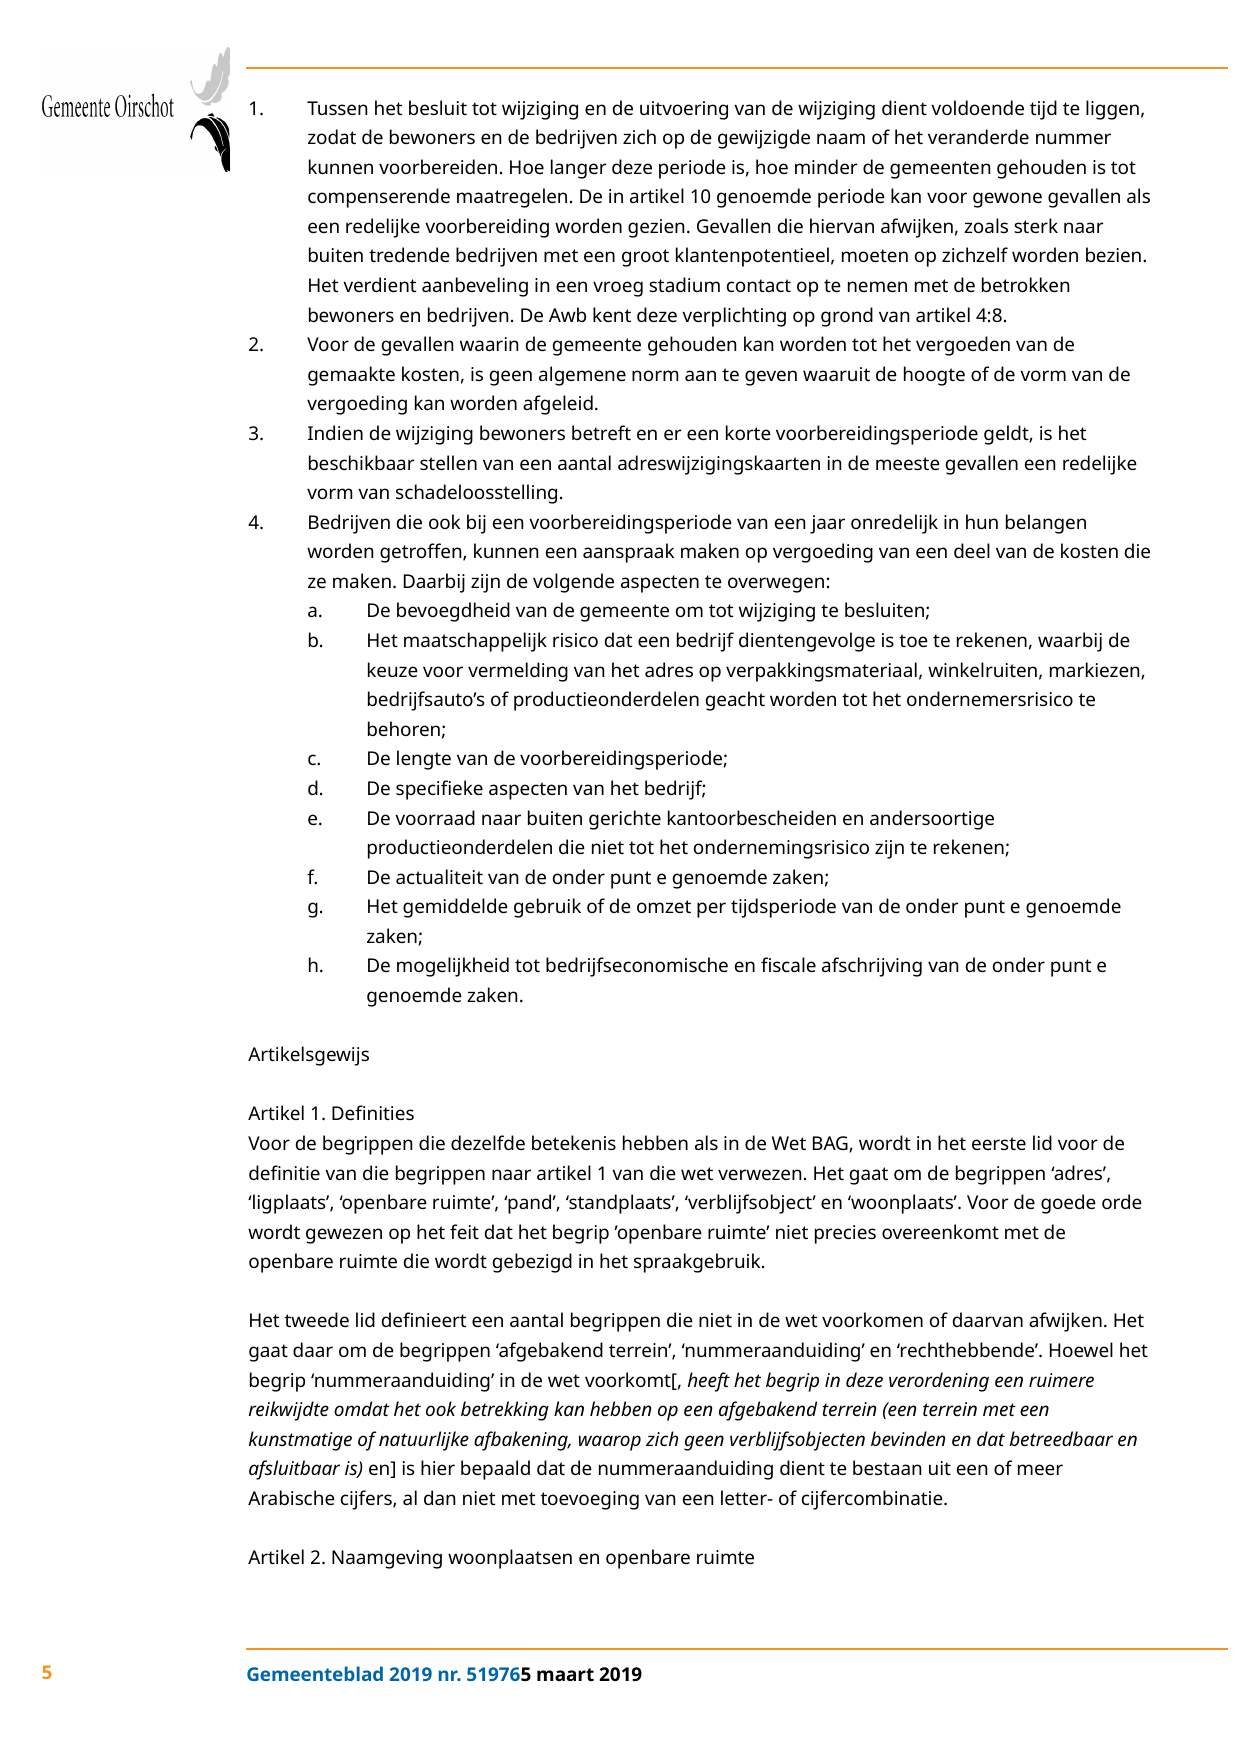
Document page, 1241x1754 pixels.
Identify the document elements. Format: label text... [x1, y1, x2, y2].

list De bevoegdheid van de gemeente om tot wijziging te besluiten; [307, 598, 1152, 623]
list Het gemiddelde gebruik of de omzet per tijdsperiode van de onder punt e genoemde zaken; [307, 893, 1152, 949]
list De voorraad naar buiten gerichte kantoorbescheiden en andersoortige productieonderdelen die niet tot het ondernemingsrisico zijn te rekenen; [307, 805, 1152, 860]
list De specifieke aspecten van het bedrijf; [307, 775, 1152, 801]
list De mogelijkheid tot bedrijfseconomische en fiscale afschrijving van de onder punt e genoemde zaken. [307, 953, 1152, 1008]
text Het tweede lid definieert een aantal begrippen die niet in de wet voorkomen of daarvan afwijken. Het gaat daar om de begrippen ‘afgebakend terrein’, ‘nummeraanduiding’ en ‘rechthebbende’. Hoewel het begrip ‘nummeraanduiding’ in de wet voorkomt[, heeft het begrip in deze verordening een ruimere reikwijdte omdat het ook betrekking kan hebben op een afgebakend terrein (een terrein met een kunstmatige of natuurlijke afbakening, waarop zich geen verblijfsobjecten bevinden en dat betreedbaar en afsluitbaar is) en] is hier bepaald dat de nummeraanduiding dient te bestaan uit een of meer Arabische cijfers, al dan niet met toevoeging van een letter- of cijfercombinatie. [248, 1308, 1152, 1511]
list Het maatschappelijk risico dat een bedrijf dientengevolge is toe te rekenen, waarbij de keuze voor vermelding van het adres op verpakkingsmateriaal, winkelruiten, markiezen, bedrijfsauto’s of productieonderdelen geacht worden tot het ondernemersrisico te behoren; [307, 627, 1152, 742]
text Artikel 2. Naamgeving woonplaatsen en openbare ruimte [248, 1544, 1152, 1570]
text Artikelsgewijs [248, 1041, 1152, 1067]
list De lengte van de voorbereidingsperiode; [307, 746, 1152, 771]
text Voor de begrippen die dezelfde betekenis hebben als in de Wet BAG, wordt in het eerste lid voor de definitie van die begrippen naar artikel 1 van die wet verwezen. Het gaat om de begrippen ‘adres’, ‘ligplaats’, ‘openbare ruimte’, ‘pand’, ‘standplaats’, ‘verblijfsobject’ en ‘woonplaats’. Voor de goede orde wordt gewezen op het feit dat het begrip ’openbare ruimte’ niet precies overeenkomt met de openbare ruimte die wordt gebezigd in het spraakgebruik. [248, 1130, 1152, 1274]
list Voor de gevallen waarin de gemeente gehouden kan worden tot het vergoeden van de gemaakte kosten, is geen algemene norm aan te geven waaruit de hoogte of de vorm van de vergoeding kan worden afgeleid. [248, 331, 1152, 416]
list Indien de wijziging bewoners betreft en er een korte voorbereidingsperiode geldt, is het beschikbaar stellen van een aantal adreswijzigingskaarten in de meeste gevallen een redelijke vorm van schadeloosstelling. [248, 420, 1152, 505]
list Tussen het besluit tot wijziging en de uitvoering van de wijziging dient voldoende tijd te liggen, zodat de bewoners en de bedrijven zich op de gewijzigde naam of het veranderde nummer kunnen voorbereiden. Hoe langer deze periode is, hoe minder de gemeenten gehouden is tot compenserende maatregelen. De in artikel 10 genoemde periode kan voor gewone gevallen als een redelijke voorbereiding worden gezien. Gevallen die hiervan afwijken, zoals sterk naar buiten tredende bedrijven met een groot klantenpotentieel, moeten op zichzelf worden bezien. Het verdient aanbeveling in een vroeg stadium contact op te nemen met de betrokken bewoners en bedrijven. De Awb kent deze verplichting op grond van artikel 4:8. [248, 95, 1152, 328]
text Artikel 1. Definities [248, 1101, 1152, 1126]
list De actualiteit van de onder punt e genoemde zaken; [307, 864, 1152, 890]
list Bedrijven die ook bij een voorbereidingsperiode van een jaar onredelijk in hun belangen worden getroffen, kunnen een aanspraak maken op vergoeding van een deel van de kosten die ze maken. Daarbij zijn de volgende aspecten te overwegen: [248, 509, 1152, 594]
picture [41, 47, 231, 172]
